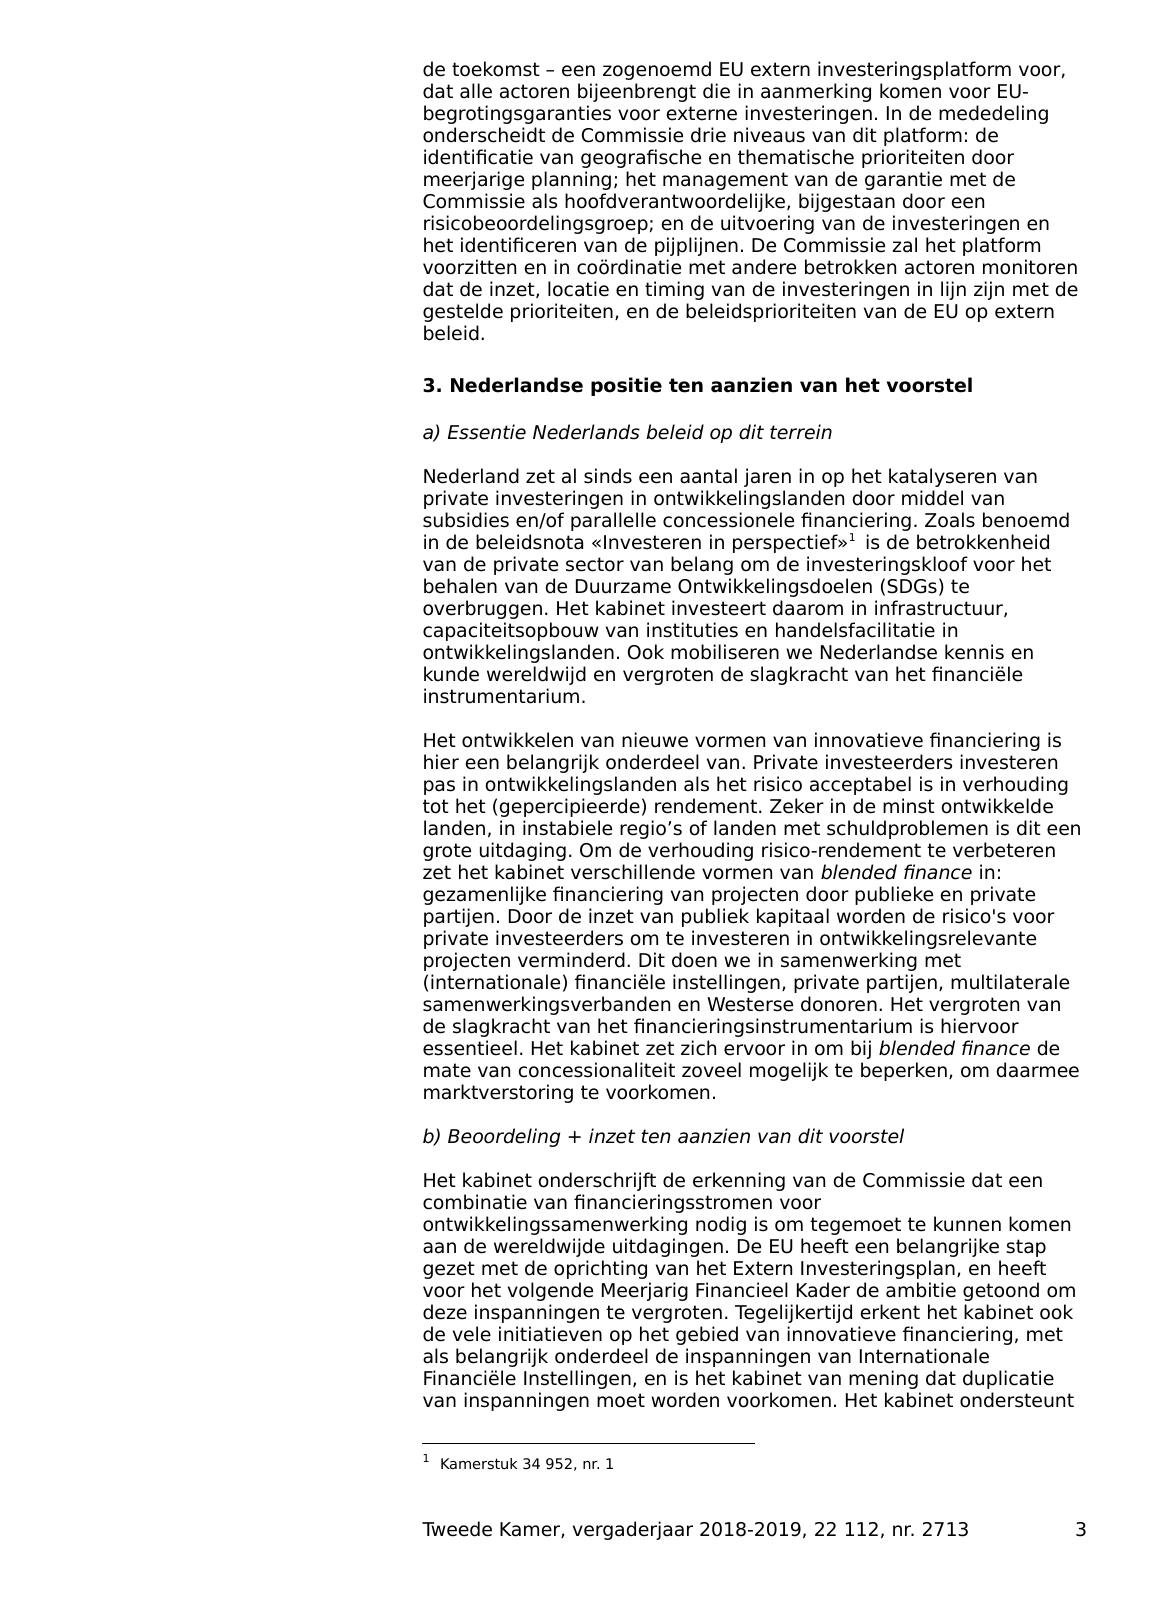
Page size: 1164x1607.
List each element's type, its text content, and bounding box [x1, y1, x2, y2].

text Het kabinet onderschrijft de erkenning van de Commissie dat een combinatie van financieringsstromen voor ontwikkelingssamenwerking nodig is om tegemoet te kunnen komen aan de wereldwijde uitdagingen. De EU heeft een belangrijke stap gezet met de oprichting van het Extern Investeringsplan, en heeft voor het volgende Meerjarig Financieel Kader de ambitie getoond om deze inspanningen te vergroten. Tegelijkertijd erkent het kabinet ook de vele initiatieven op het gebied van innovatieve financiering, met als belangrijk onderdeel de inspanningen van Internationale Financiële Instellingen, en is het kabinet van mening dat duplicatie van inspanningen moet worden voorkomen. Het kabinet ondersteunt [422, 1170, 1087, 1412]
text Nederland zet al sinds een aantal jaren in op het katalyseren van private investeringen in ontwikkelingslanden door middel van subsidies en/of parallelle concessionele financiering. Zoals benoemd in de beleidsnota «Investeren in perspectief» is de betrokkenheid van de private sector van belang om de investeringskloof voor het behalen van de Duurzame Ontwikkelingsdoelen (SDGs) te overbruggen. Het kabinet investeert daarom in infrastructuur, capaciteitsopbouw van instituties en handelsfacilitatie in ontwikkelingslanden. Ook mobiliseren we Nederlandse kennis en kunde wereldwijd en vergroten de slagkracht van het financiële instrumentarium. [422, 466, 1087, 708]
subtitle a) Essentie Nederlands beleid op dit terrein [422, 422, 1087, 444]
subtitle 3. Nederlandse positie ten aanzien van het voorstel [422, 375, 1087, 397]
text de toekomst – een zogenoemd EU extern investeringsplatform voor, dat alle actoren bijeenbrengt die in aanmerking komen voor EU-begrotingsgaranties voor externe investeringen. In de mededeling onderscheidt de Commissie drie niveaus van dit platform: de identificatie van geografische en thematische prioriteiten door meerjarige planning; het management van de garantie met de Commissie als hoofdverantwoordelijke, bijgestaan door een risicobeoordelingsgroep; en de uitvoering van de investeringen en het identificeren van de pijplijnen. De Commissie zal het platform voorzitten en in coördinatie met andere betrokken actoren monitoren dat de inzet, locatie en timing van de investeringen in lijn zijn met de gestelde prioriteiten, en de beleidsprioriteiten van de EU op extern beleid. [422, 59, 1087, 345]
text Het ontwikkelen van nieuwe vormen van innovatieve financiering is hier een belangrijk onderdeel van. Private investeerders investeren pas in ontwikkelingslanden als het risico acceptabel is in verhouding tot het (gepercipieerde) rendement. Zeker in de minst ontwikkelde landen, in instabiele regio’s of landen met schuldproblemen is dit een grote uitdaging. Om de verhouding risico-rendement te verbeteren zet het kabinet verschillende vormen van blended finance in: gezamenlijke financiering van projecten door publieke en private partijen. Door de inzet van publiek kapitaal worden de risico's voor private investeerders om te investeren in ontwikkelingsrelevante projecten verminderd. Dit doen we in samenwerking met (internationale) financiële instellingen, private partijen, multilaterale samenwerkingsverbanden en Westerse donoren. Het vergroten van de slagkracht van het financieringsinstrumentarium is hiervoor essentieel. Het kabinet zet zich ervoor in om bij blended finance de mate van concessionaliteit zoveel mogelijk te beperken, om daarmee marktverstoring te voorkomen. [422, 730, 1087, 1103]
subtitle b) Beoordeling + inzet ten aanzien van dit voorstel [422, 1126, 1087, 1148]
text Kamerstuk 34 952, nr. 1 [422, 1452, 1087, 1474]
